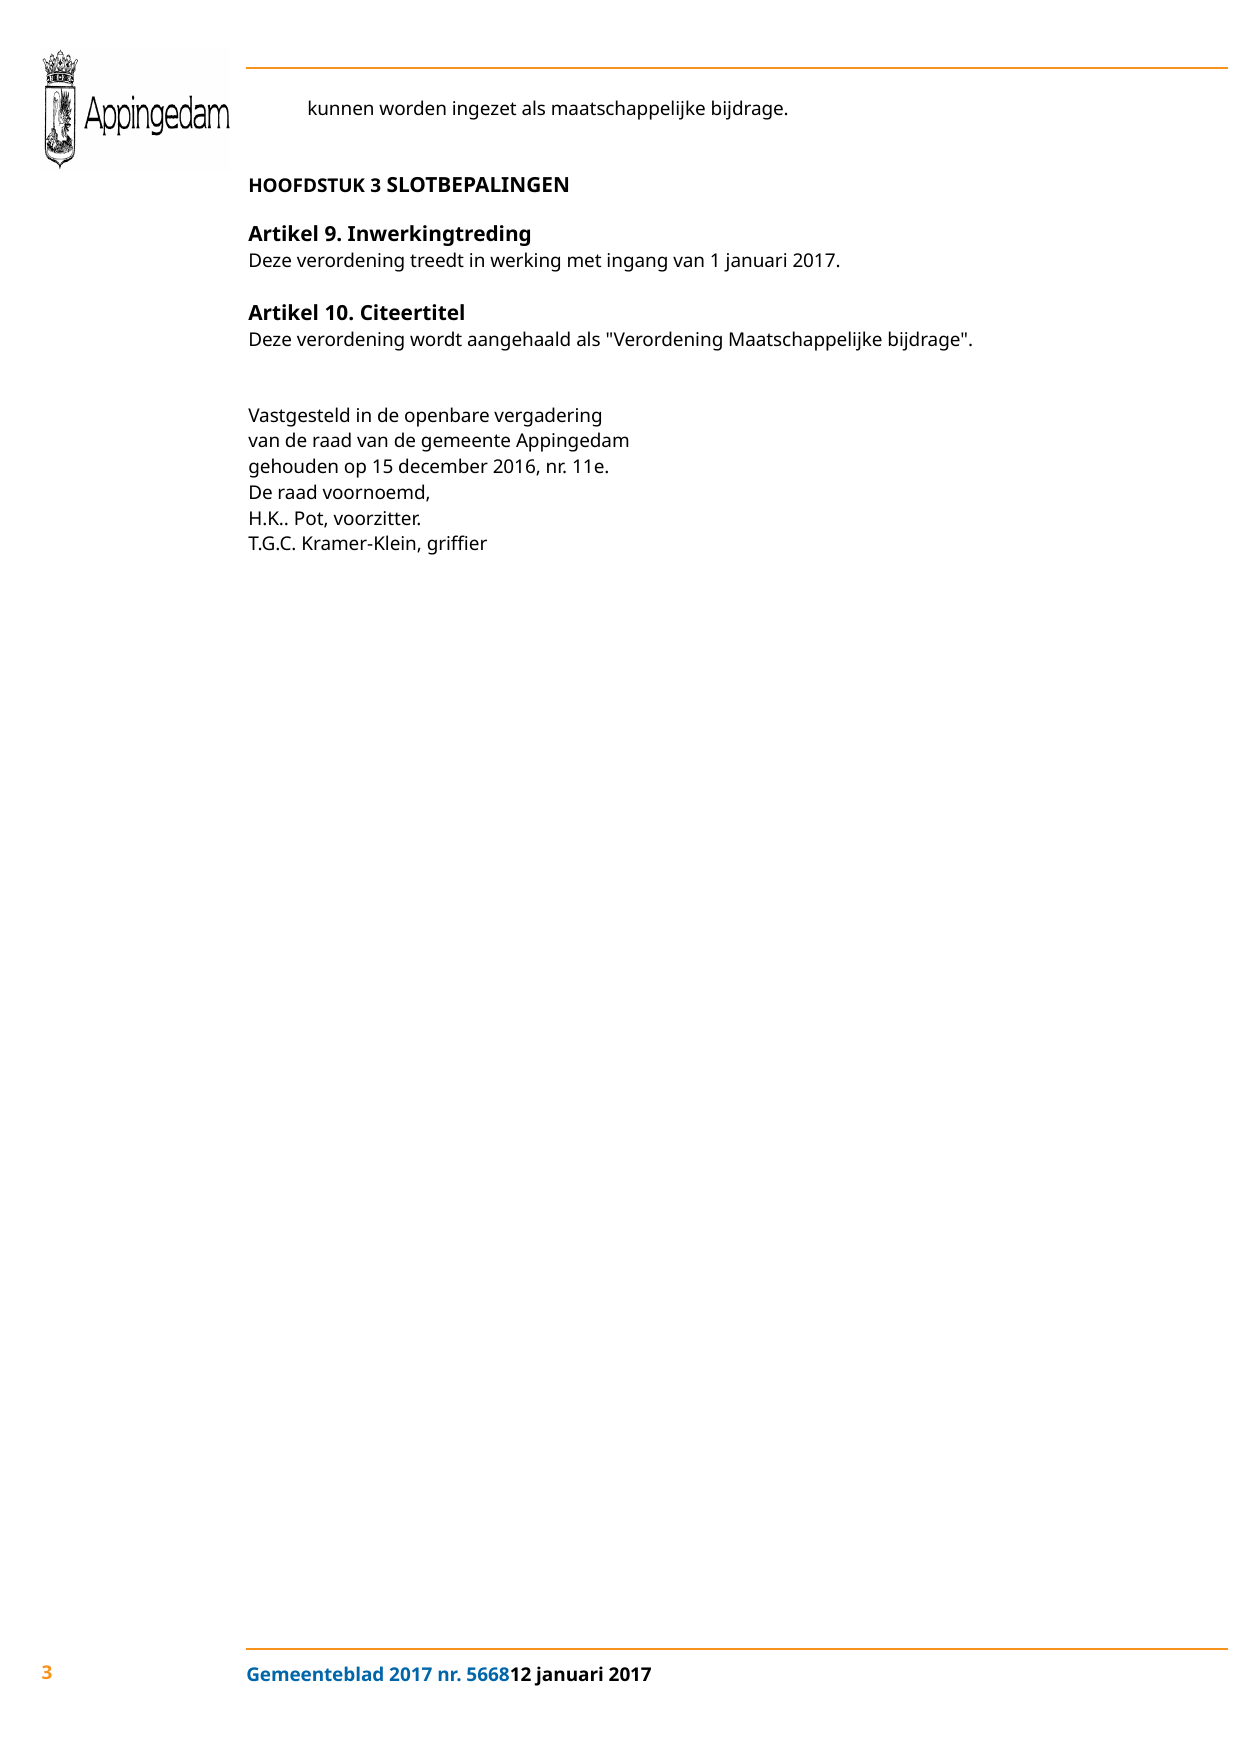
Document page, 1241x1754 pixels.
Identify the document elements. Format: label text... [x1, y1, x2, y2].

text HOOFDSTUK 3 SLOTBEPALINGEN [248, 170, 1152, 198]
text gehouden op 15 december 2016, nr. 11e. [248, 453, 1152, 479]
text De raad voornoemd, [248, 479, 1152, 505]
text Artikel 9. Inwerkingtreding [248, 219, 1152, 248]
text T.G.C. Kramer-Klein, griffier [248, 530, 1152, 556]
text Vastgesteld in de openbare vergadering [248, 402, 1152, 427]
text H.K.. Pot, voorzitter. [248, 505, 1152, 530]
text van de raad van de gemeente Appingedam [248, 427, 1152, 453]
text Artikel 10. Citeertitel [248, 298, 1152, 327]
picture [41, 47, 231, 172]
text Deze verordening treedt in werking met ingang van 1 januari 2017. [248, 248, 1152, 273]
list kunnen worden ingezet als maatschappelijke bijdrage. [248, 95, 1152, 121]
text Deze verordening wordt aangehaald als "Verordening Maatschappelijke bijdrage". [248, 327, 1152, 352]
